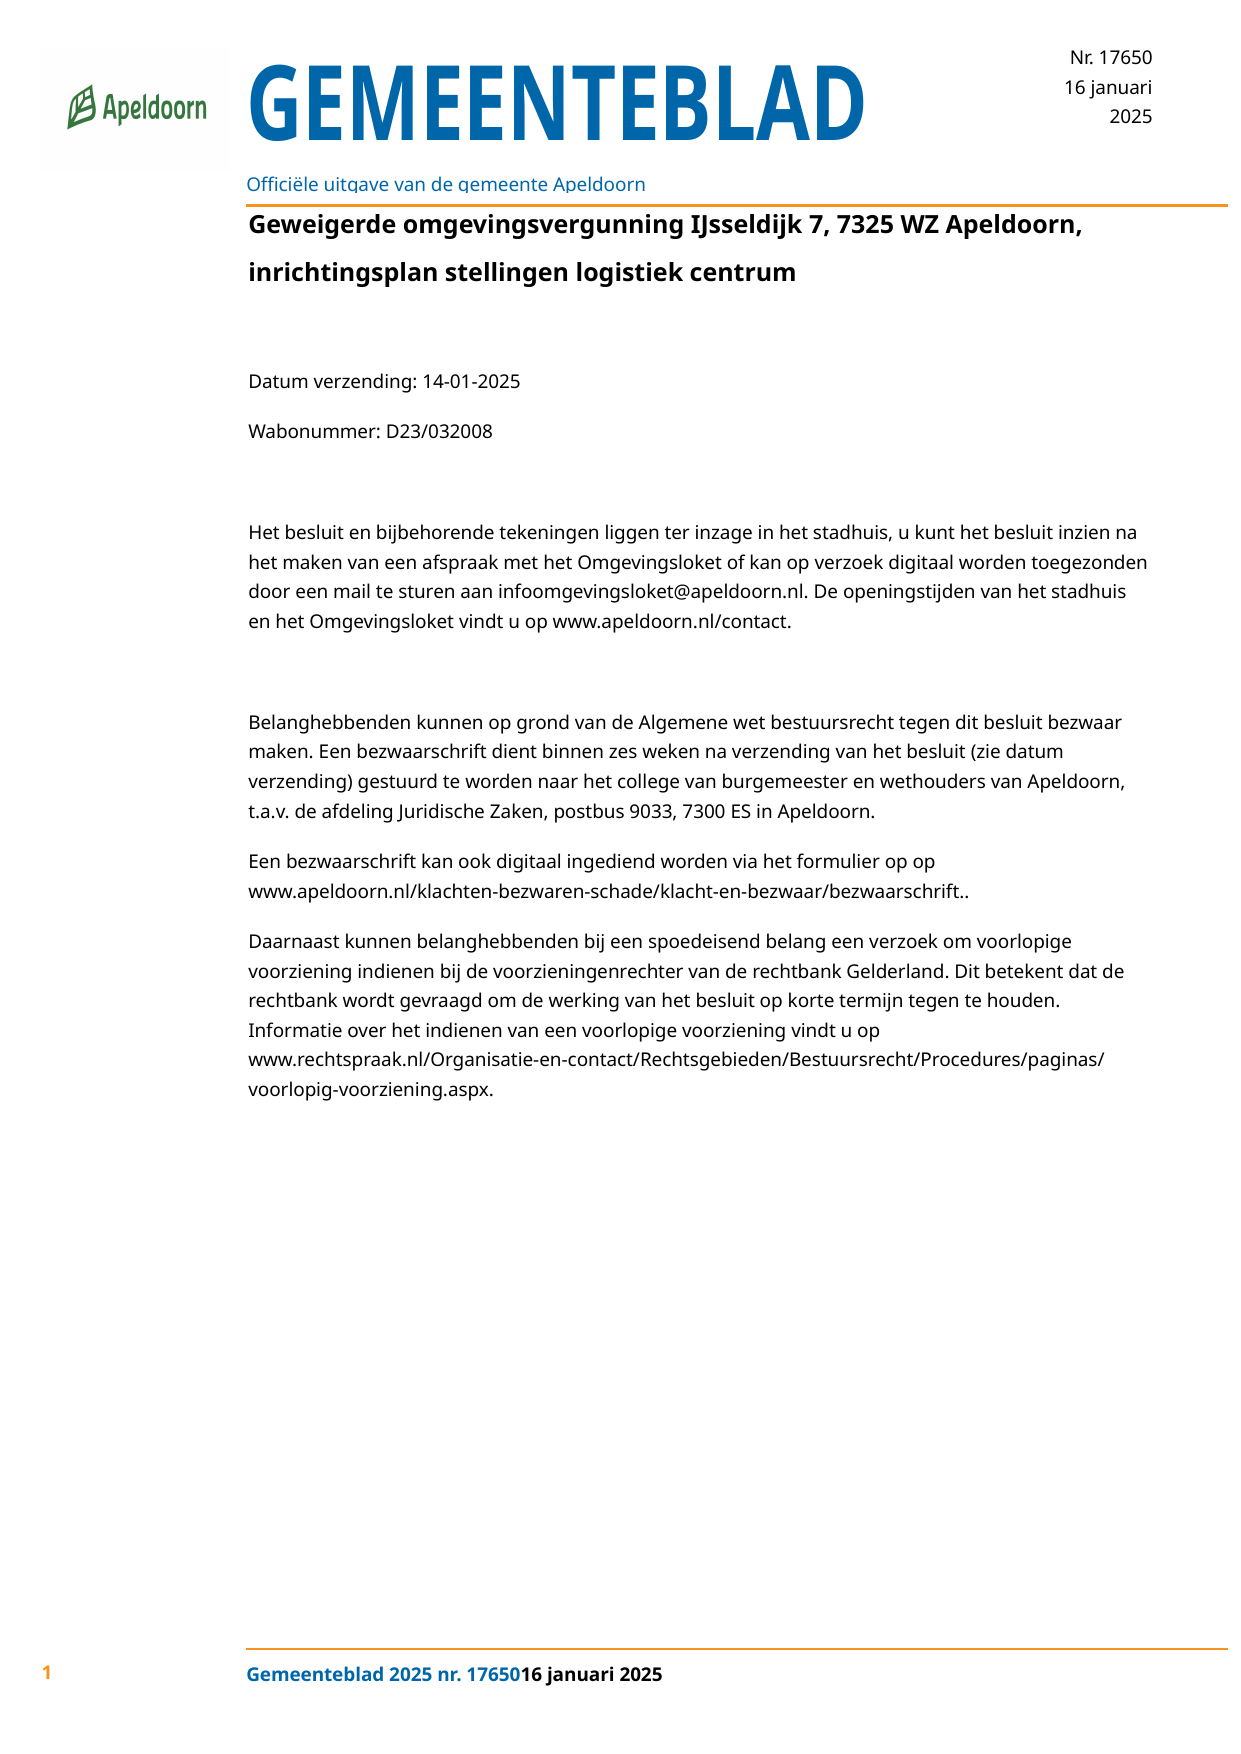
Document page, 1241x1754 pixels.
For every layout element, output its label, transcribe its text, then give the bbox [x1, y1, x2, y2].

picture [41, 47, 231, 172]
text Datum verzending: 14-01-2025 [248, 368, 1152, 394]
text Daarnaast kunnen belanghebbenden bij een spoedeisend belang een verzoek om voorlopige voorziening indienen bij de voorzieningenrechter van de rechtbank Gelderland. Dit betekent dat de rechtbank wordt gevraagd om de werking van het besluit op korte termijn tegen te houden. Informatie over het indienen van een voorlopige voorziening vindt u op www.rechtspraak.nl/Organisatie-en-contact/Rechtsgebieden/Bestuursrecht/Procedures/paginas/voorlopig-voorziening.aspx. [248, 928, 1152, 1102]
text Geweigerde omgevingsvergunning IJsseldijk 7, 7325 WZ Apeldoorn, inrichtingsplan stellingen logistiek centrum [248, 207, 1152, 288]
text Een bezwaarschrift kan ook digitaal ingediend worden via het formulier op op www.apeldoorn.nl/klachten-bezwaren-schade/klacht-en-bezwaar/bezwaarschrift.. [248, 848, 1152, 904]
text Belanghebbenden kunnen op grond van de Algemene wet bestuursrecht tegen dit besluit bezwaar maken. Een bezwaarschrift dient binnen zes weken na verzending van het besluit (zie datum verzending) gestuurd te worden naar het college van burgemeester en wethouders van Apeldoorn, t.a.v. de afdeling Juridische Zaken, postbus 9033, 7300 ES in Apeldoorn. [248, 709, 1152, 824]
text Het besluit en bijbehorende tekeningen liggen ter inzage in het stadhuis, u kunt het besluit inzien na het maken van een afspraak met het Omgevingsloket of kan op verzoek digitaal worden toegezonden door een mail te sturen aan infoomgevingsloket@apeldoorn.nl. De openingstijden van het stadhuis en het Omgevingsloket vindt u op www.apeldoorn.nl/contact. [248, 519, 1152, 634]
text Wabonummer: D23/032008 [248, 419, 1152, 444]
